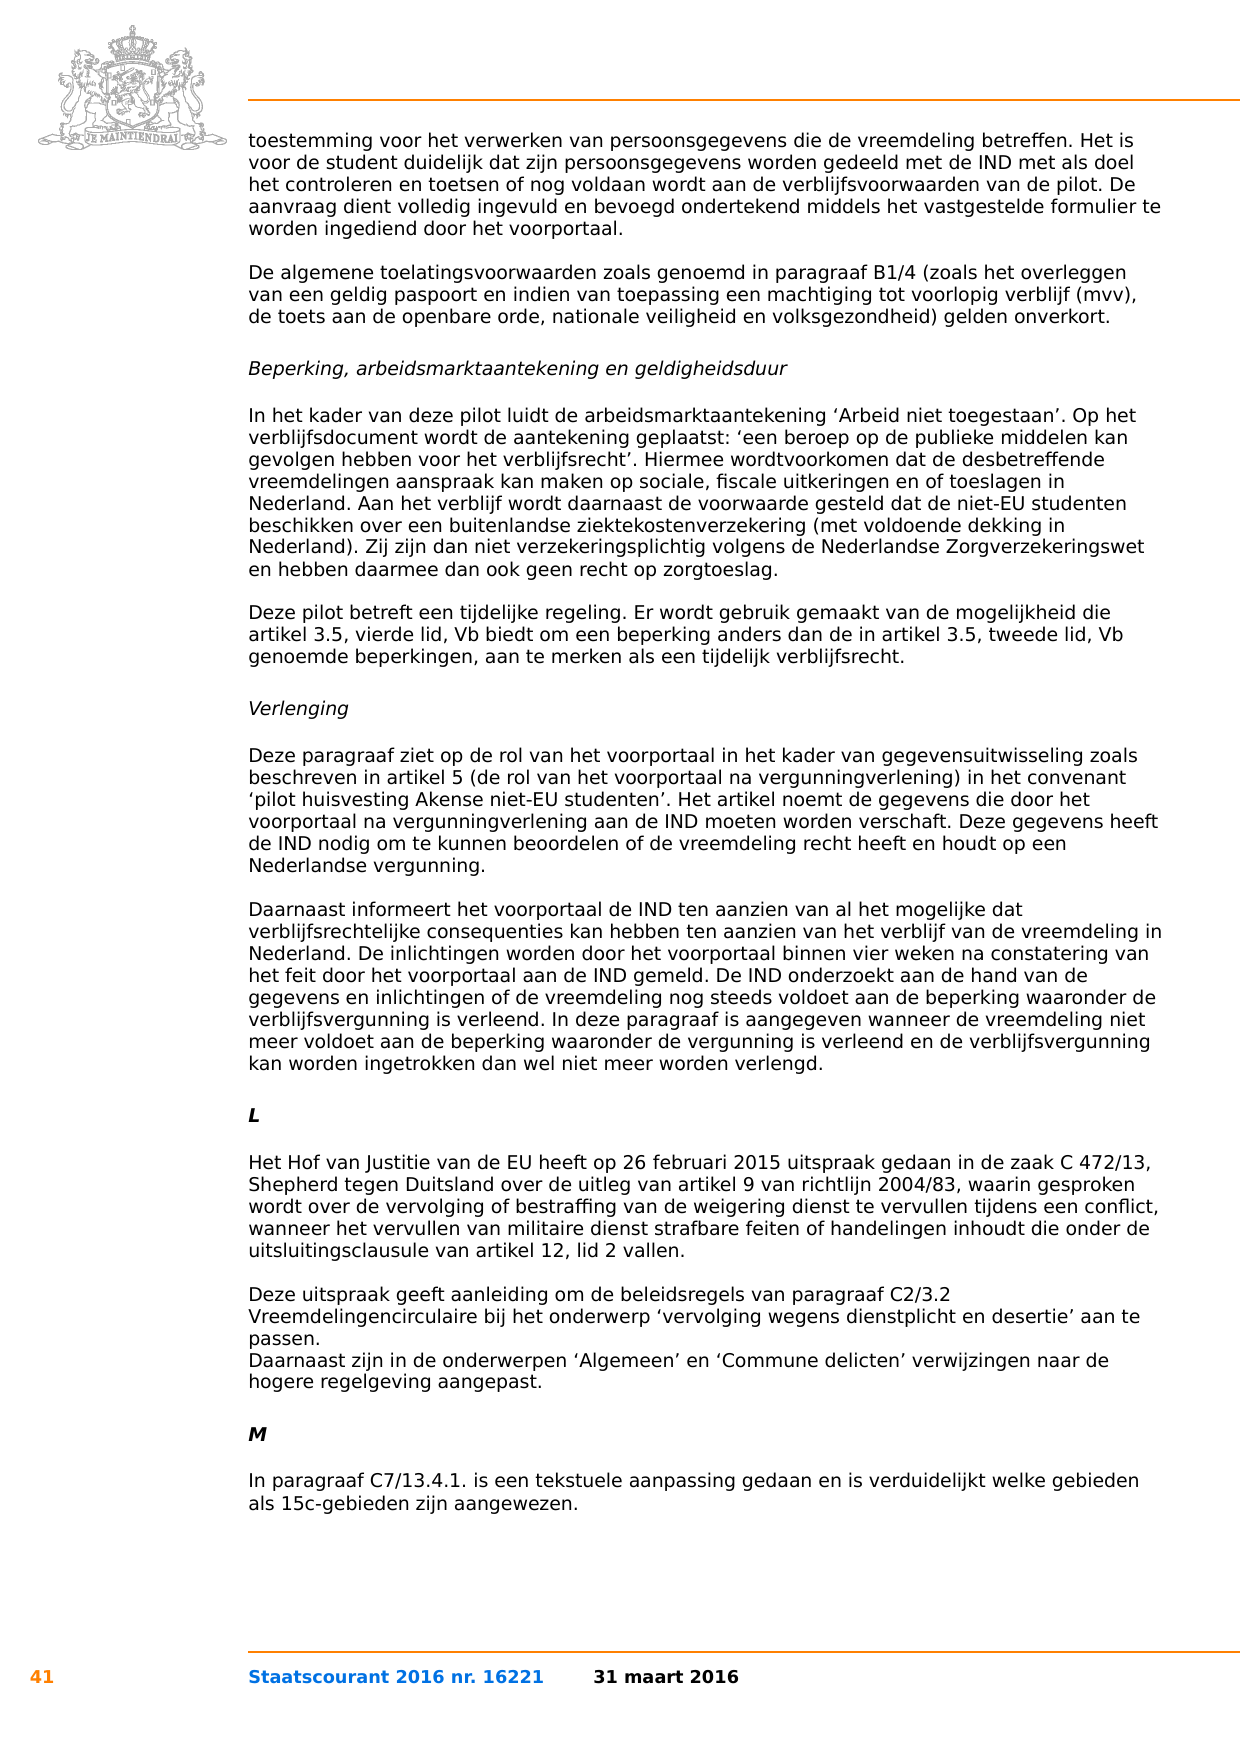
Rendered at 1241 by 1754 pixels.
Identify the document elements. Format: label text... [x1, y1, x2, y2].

text toestemming voor het verwerken van persoonsgegevens die de vreemdeling betreffen. Het is voor de student duidelijk dat zijn persoonsgegevens worden gedeeld met de IND met als doel het controleren en toetsen of nog voldaan wordt aan de verblijfsvoorwaarden van de pilot. De aanvraag dient volledig ingevuld en bevoegd ondertekend middels het vastgestelde formulier te worden ingediend door het voorportaal. [248, 130, 1163, 240]
text Daarnaast informeert het voorportaal de IND ten aanzien van al het mogelijke dat verblijfsrechtelijke consequenties kan hebben ten aanzien van het verblijf van de vreemdeling in Nederland. De inlichtingen worden door het voorportaal binnen vier weken na constatering van het feit door het voorportaal aan de IND gemeld. De IND onderzoekt aan de hand van de gegevens en inlichtingen of de vreemdeling nog steeds voldoet aan de beperking waaronder de verblijfsvergunning is verleend. In deze paragraaf is aangegeven wanneer de vreemdeling niet meer voldoet aan de beperking waaronder de vergunning is verleend en de verblijfsvergunning kan worden ingetrokken dan wel niet meer worden verlengd. [248, 899, 1163, 1075]
text De algemene toelatingsvoorwaarden zoals genoemd in paragraaf B1/4 (zoals het overleggen van een geldig paspoort en indien van toepassing een machtiging tot voorlopig verblijf (mvv), de toets aan de openbare orde, nationale veiligheid en volksgezondheid) gelden onverkort. [248, 262, 1163, 328]
subtitle L [248, 1105, 1163, 1127]
subtitle Verlenging [248, 698, 1163, 720]
text In het kader van deze pilot luidt de arbeidsmarktaantekening ‘Arbeid niet toegestaan’. Op het verblijfsdocument wordt de aantekening geplaatst: ‘een beroep op de publieke middelen kan gevolgen hebben voor het verblijfsrecht’. Hiermee wordtvoorkomen dat de desbetreffende vreemdelingen aanspraak kan maken op sociale, fiscale uitkeringen en of toeslagen in Nederland. Aan het verblijf wordt daarnaast de voorwaarde gesteld dat de niet-EU studenten beschikken over een buitenlandse ziektekostenverzekering (met voldoende dekking in Nederland). Zij zijn dan niet verzekeringsplichtig volgens de Nederlandse Zorgverzekeringswet en hebben daarmee dan ook geen recht op zorgtoeslag. [248, 404, 1163, 580]
text In paragraaf C7/13.4.1. is een tekstuele aanpassing gedaan en is verduidelijkt welke gebieden als 15c-gebieden zijn aangewezen. [248, 1470, 1163, 1514]
subtitle M [248, 1423, 1163, 1445]
text Daarnaast zijn in de onderwerpen ‘Algemeen’ en ‘Commune delicten’ verwijzingen naar de hogere regelgeving aangepast. [248, 1349, 1163, 1393]
subtitle Beperking, arbeidsmarktaantekening en geldigheidsduur [248, 358, 1163, 379]
picture [38, 25, 227, 150]
text Het Hof van Justitie van de EU heeft op 26 februari 2015 uitspraak gedaan in de zaak C 472/13, Shepherd tegen Duitsland over de uitleg van artikel 9 van richtlijn 2004/83, waarin gesproken wordt over de vervolging of bestraffing van de weigering dienst te vervullen tijdens een conflict, wanneer het vervullen van militaire dienst strafbare feiten of handelingen inhoudt die onder de uitsluitingsclausule van artikel 12, lid 2 vallen. [248, 1152, 1163, 1262]
text Deze uitspraak geeft aanleiding om de beleidsregels van paragraaf C2/3.2 Vreemdelingencirculaire bij het onderwerp ‘vervolging wegens dienstplicht en desertie’ aan te passen. [248, 1283, 1163, 1349]
text Deze pilot betreft een tijdelijke regeling. Er wordt gebruik gemaakt van de mogelijkheid die artikel 3.5, vierde lid, Vb biedt om een beperking anders dan de in artikel 3.5, tweede lid, Vb genoemde beperkingen, aan te merken als een tijdelijk verblijfsrecht. [248, 602, 1163, 668]
text Deze paragraaf ziet op de rol van het voorportaal in het kader van gegevensuitwisseling zoals beschreven in artikel 5 (de rol van het voorportaal na vergunningverlening) in het convenant ‘pilot huisvesting Akense niet-EU studenten’. Het artikel noemt de gegevens die door het voorportaal na vergunningverlening aan de IND moeten worden verschaft. Deze gegevens heeft de IND nodig om te kunnen beoordelen of de vreemdeling recht heeft en houdt op een Nederlandse vergunning. [248, 745, 1163, 877]
